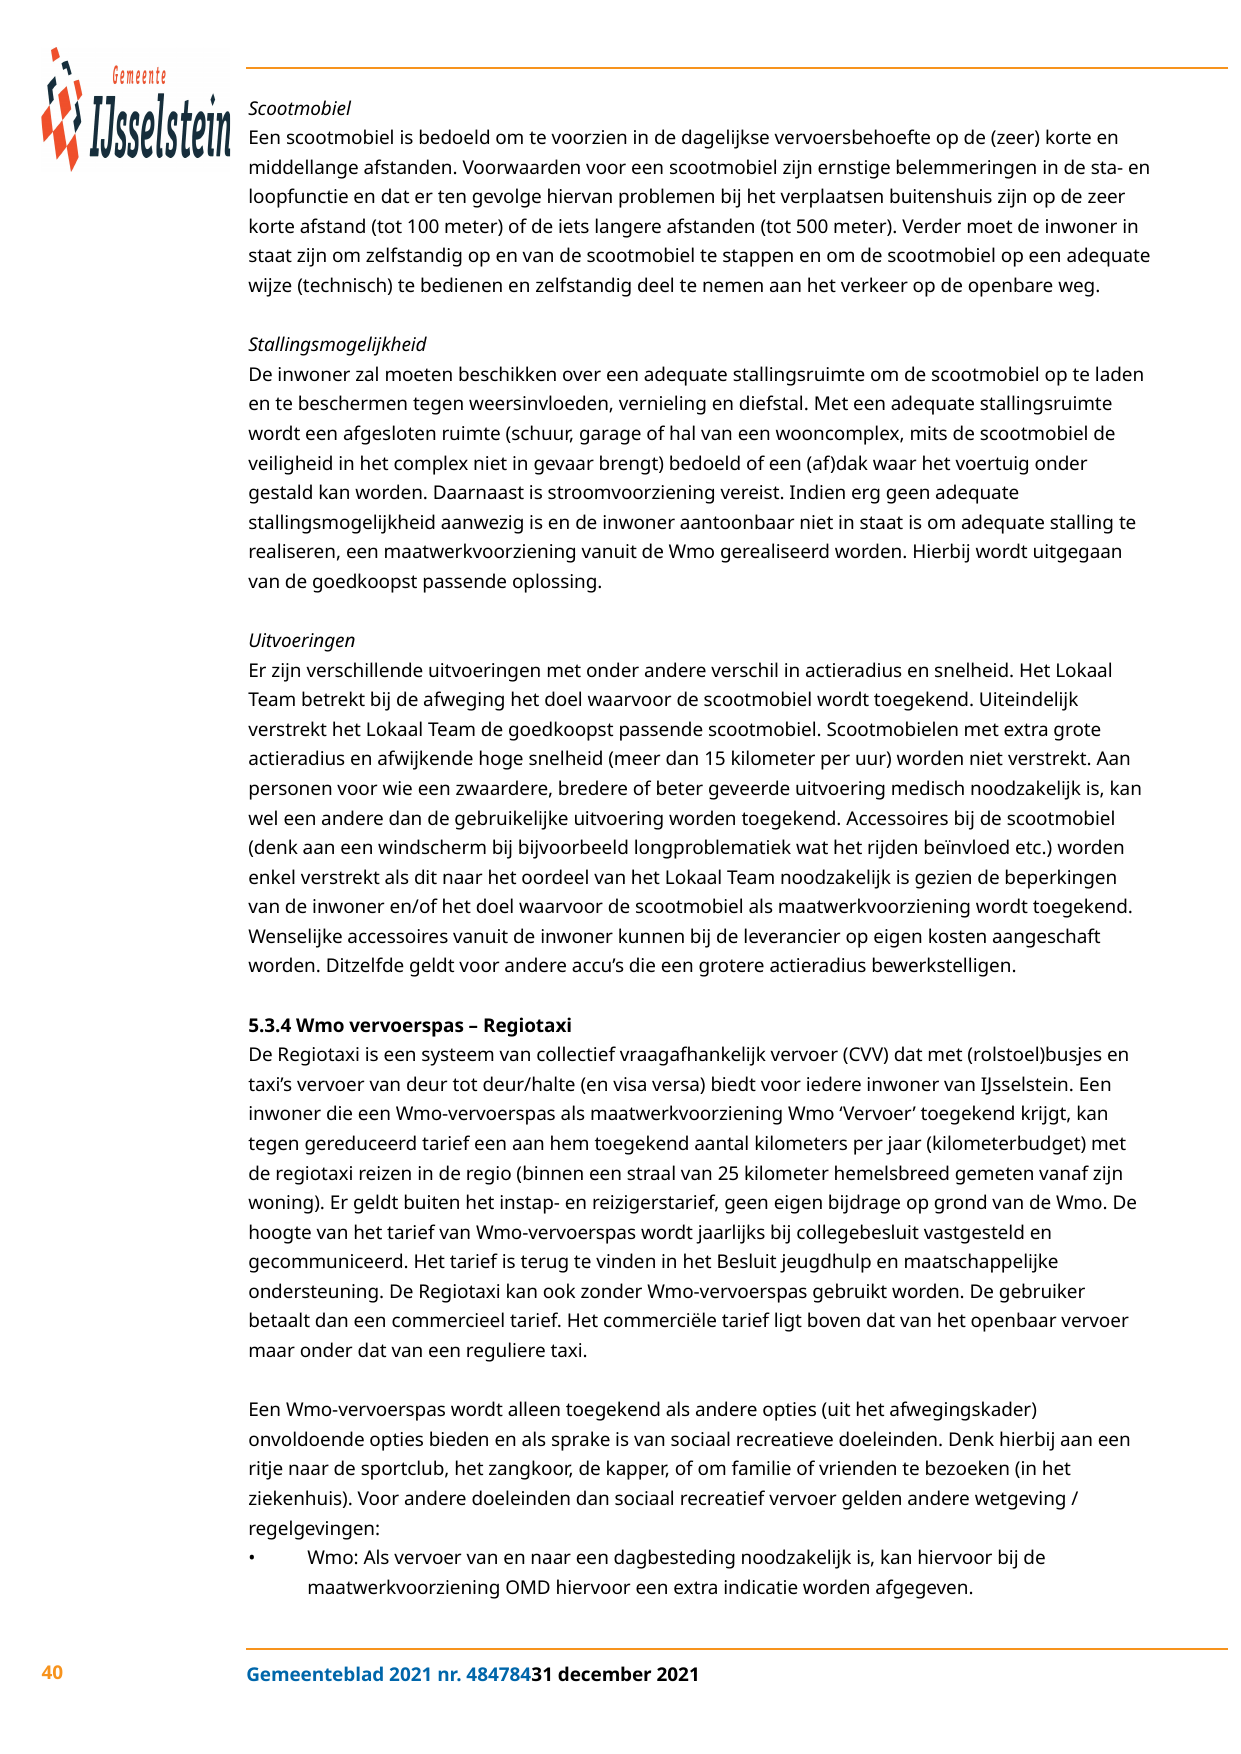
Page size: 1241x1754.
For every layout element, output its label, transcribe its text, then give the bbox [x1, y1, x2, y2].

text Een scootmobiel is bedoeld om te voorzien in de dagelijkse vervoersbehoefte op de (zeer) korte en middellange afstanden. Voorwaarden voor een scootmobiel zijn ernstige belemmeringen in de sta- en loopfunctie en dat er ten gevolge hiervan problemen bij het verplaatsen buitenshuis zijn op de zeer korte afstand (tot 100 meter) of de iets langere afstanden (tot 500 meter). Verder moet de inwoner in staat zijn om zelfstandig op en van de scootmobiel te stappen en om de scootmobiel op een adequate wijze (technisch) te bedienen en zelfstandig deel te nemen aan het verkeer op de openbare weg. [248, 124, 1152, 298]
text Er zijn verschillende uitvoeringen met onder andere verschil in actieradius en snelheid. Het Lokaal Team betrekt bij de afweging het doel waarvoor de scootmobiel wordt toegekend. Uiteindelijk verstrekt het Lokaal Team de goedkoopst passende scootmobiel. Scootmobielen met extra grote actieradius en afwijkende hoge snelheid (meer dan 15 kilometer per uur) worden niet verstrekt. Aan personen voor wie een zwaardere, bredere of beter geveerde uitvoering medisch noodzakelijk is, kan wel een andere dan de gebruikelijke uitvoering worden toegekend. Accessoires bij de scootmobiel (denk aan een windscherm bij bijvoorbeeld longproblematiek wat het rijden beïnvloed etc.) worden enkel verstrekt als dit naar het oordeel van het Lokaal Team noodzakelijk is gezien de beperkingen van de inwoner en/of het doel waarvoor de scootmobiel als maatwerkvoorziening wordt toegekend. Wenselijke accessoires vanuit de inwoner kunnen bij de leverancier op eigen kosten aangeschaft worden. Ditzelfde geldt voor andere accu’s die een grotere actieradius bewerkstelligen. [248, 657, 1152, 978]
list Wmo: Als vervoer van en naar een dagbesteding noodzakelijk is, kan hiervoor bij de maatwerkvoorziening OMD hiervoor een extra indicatie worden afgegeven. [248, 1544, 1152, 1600]
text Een Wmo-vervoerspas wordt alleen toegekend als andere opties (uit het afwegingskader) onvoldoende opties bieden en als sprake is van sociaal recreatieve doeleinden. Denk hierbij aan een ritje naar de sportclub, het zangkoor, de kapper, of om familie of vrienden te bezoeken (in het ziekenhuis). Voor andere doeleinden dan sociaal recreatief vervoer gelden andere wetgeving / regelgevingen: [248, 1396, 1152, 1541]
text De Regiotaxi is een systeem van collectief vraagafhankelijk vervoer (CVV) dat met (rolstoel)busjes en taxi’s vervoer van deur tot deur/halte (en visa versa) biedt voor iedere inwoner van IJsselstein. Een inwoner die een Wmo-vervoerspas als maatwerkvoorziening Wmo ‘Vervoer’ toegekend krijgt, kan tegen gereduceerd tarief een aan hem toegekend aantal kilometers per jaar (kilometerbudget) met de regiotaxi reizen in de regio (binnen een straal van 25 kilometer hemelsbreed gemeten vanaf zijn woning). Er geldt buiten het instap- en reizigerstarief, geen eigen bijdrage op grond van de Wmo. De hoogte van het tarief van Wmo-vervoerspas wordt jaarlijks bij collegebesluit vastgesteld en gecommuniceerd. Het tarief is terug te vinden in het Besluit jeugdhulp en maatschappelijke ondersteuning. De Regiotaxi kan ook zonder Wmo-vervoerspas gebruikt worden. De gebruiker betaalt dan een commercieel tarief. Het commerciële tarief ligt boven dat van het openbaar vervoer maar onder dat van een reguliere taxi. [248, 1041, 1152, 1363]
text 5.3.4 Wmo vervoerspas – Regiotaxi [248, 1012, 1152, 1038]
text Stallingsmogelijkheid [248, 331, 1152, 357]
text Uitvoeringen [248, 627, 1152, 653]
picture [41, 47, 231, 172]
text Scootmobiel [248, 95, 1152, 121]
text De inwoner zal moeten beschikken over een adequate stallingsruimte om de scootmobiel op te laden en te beschermen tegen weersinvloeden, vernieling en diefstal. Met een adequate stallingsruimte wordt een afgesloten ruimte (schuur, garage of hal van een wooncomplex, mits de scootmobiel de veiligheid in het complex niet in gevaar brengt) bedoeld of een (af)dak waar het voertuig onder gestald kan worden. Daarnaast is stroomvoorziening vereist. Indien erg geen adequate stallingsmogelijkheid aanwezig is en de inwoner aantoonbaar niet in staat is om adequate stalling te realiseren, een maatwerkvoorziening vanuit de Wmo gerealiseerd worden. Hierbij wordt uitgegaan van de goedkoopst passende oplossing. [248, 361, 1152, 594]
